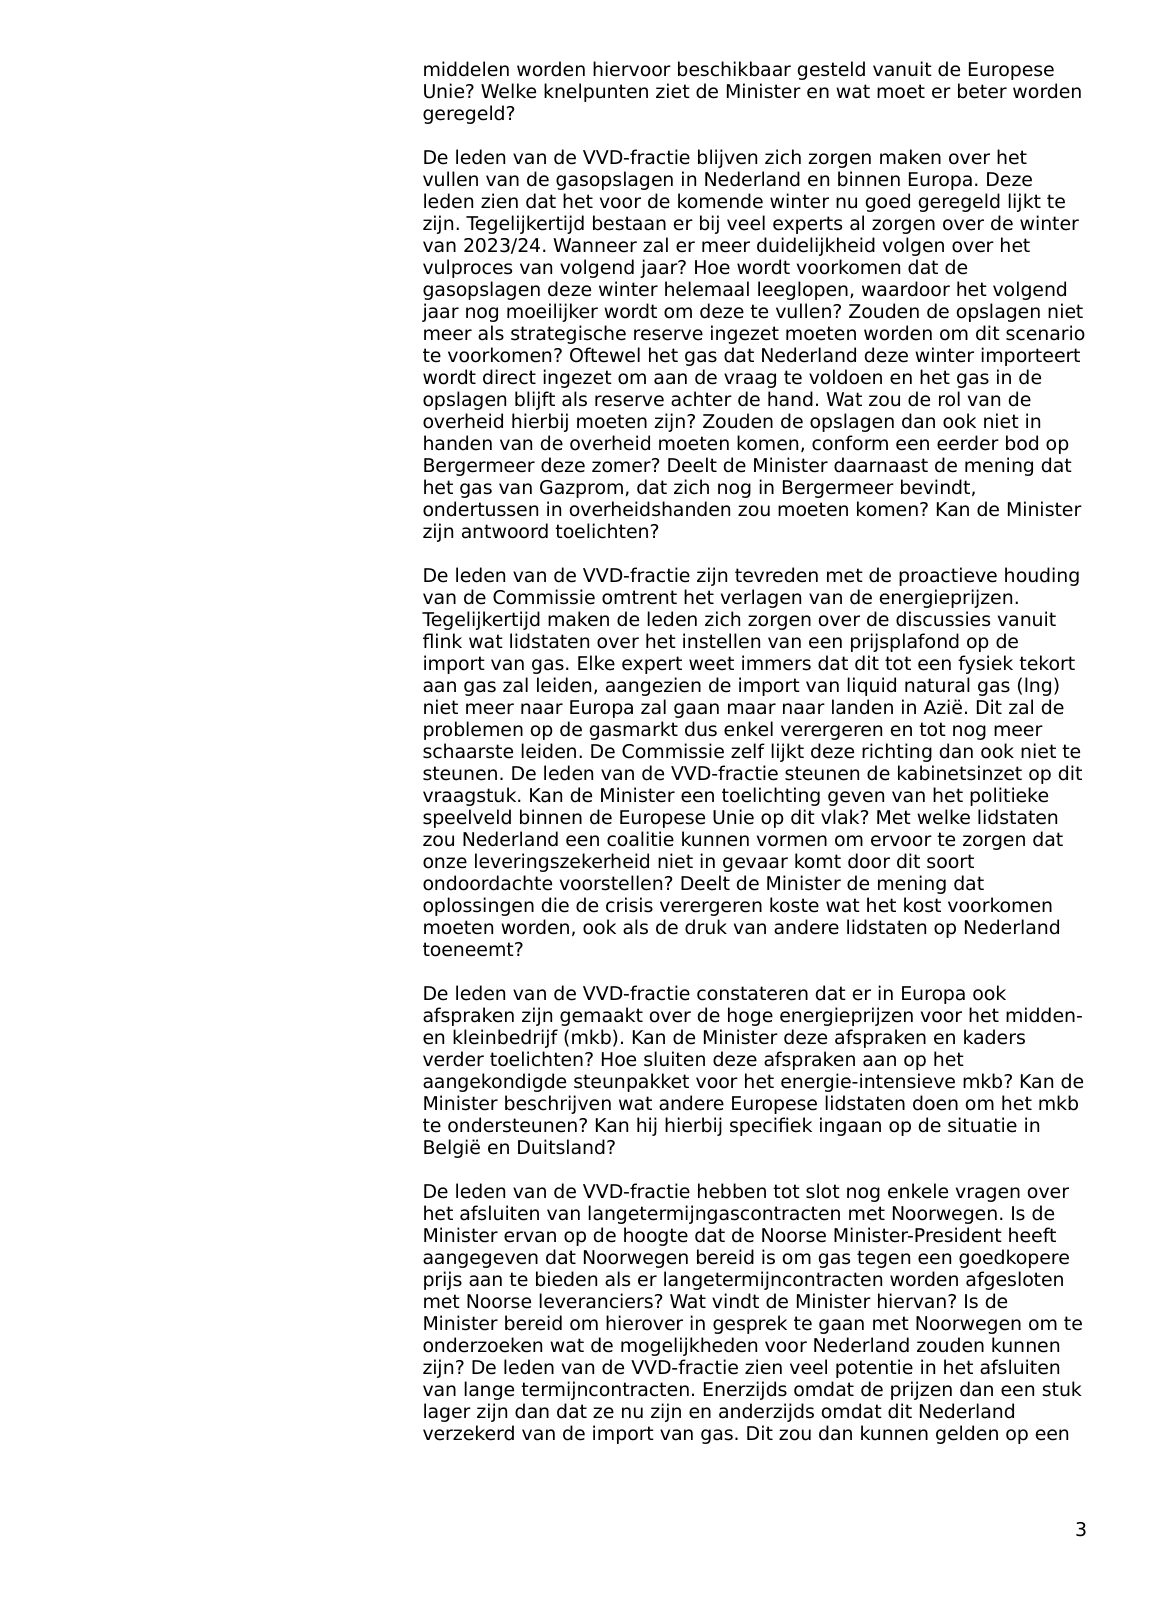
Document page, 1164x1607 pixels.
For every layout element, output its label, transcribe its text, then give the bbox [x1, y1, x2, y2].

text De leden van de VVD-fractie hebben tot slot nog enkele vragen over het afsluiten van langetermijngascontracten met Noorwegen. Is de Minister ervan op de hoogte dat de Noorse Minister-President heeft aangegeven dat Noorwegen bereid is om gas tegen een goedkopere prijs aan te bieden als er langetermijncontracten worden afgesloten met Noorse leveranciers? Wat vindt de Minister hiervan? Is de Minister bereid om hierover in gesprek te gaan met Noorwegen om te onderzoeken wat de mogelijkheden voor Nederland zouden kunnen zijn? De leden van de VVD-fractie zien veel potentie in het afsluiten van lange termijncontracten. Enerzijds omdat de prijzen dan een stuk lager zijn dan dat ze nu zijn en anderzijds omdat dit Nederland verzekerd van de import van gas. Dit zou dan kunnen gelden op een [422, 1181, 1087, 1444]
text De leden van de VVD-fractie constateren dat er in Europa ook afspraken zijn gemaakt over de hoge energieprijzen voor het midden- en kleinbedrijf (mkb). Kan de Minister deze afspraken en kaders verder toelichten? Hoe sluiten deze afspraken aan op het aangekondigde steunpakket voor het energie-intensieve mkb? Kan de Minister beschrijven wat andere Europese lidstaten doen om het mkb te ondersteunen? Kan hij hierbij specifiek ingaan op de situatie in België en Duitsland? [422, 983, 1087, 1159]
text De leden van de VVD-fractie blijven zich zorgen maken over het vullen van de gasopslagen in Nederland en binnen Europa. Deze leden zien dat het voor de komende winter nu goed geregeld lijkt te zijn. Tegelijkertijd bestaan er bij veel experts al zorgen over de winter van 2023/24. Wanneer zal er meer duidelijkheid volgen over het vulproces van volgend jaar? Hoe wordt voorkomen dat de gasopslagen deze winter helemaal leeglopen, waardoor het volgend jaar nog moeilijker wordt om deze te vullen? Zouden de opslagen niet meer als strategische reserve ingezet moeten worden om dit scenario te voorkomen? Oftewel het gas dat Nederland deze winter importeert wordt direct ingezet om aan de vraag te voldoen en het gas in de opslagen blijft als reserve achter de hand. Wat zou de rol van de overheid hierbij moeten zijn? Zouden de opslagen dan ook niet in handen van de overheid moeten komen, conform een eerder bod op Bergermeer deze zomer? Deelt de Minister daarnaast de mening dat het gas van Gazprom, dat zich nog in Bergermeer bevindt, ondertussen in overheidshanden zou moeten komen? Kan de Minister zijn antwoord toelichten? [422, 147, 1087, 543]
text middelen worden hiervoor beschikbaar gesteld vanuit de Europese Unie? Welke knelpunten ziet de Minister en wat moet er beter worden geregeld? [422, 59, 1087, 125]
text De leden van de VVD-fractie zijn tevreden met de proactieve houding van de Commissie omtrent het verlagen van de energieprijzen. Tegelijkertijd maken de leden zich zorgen over de discussies vanuit flink wat lidstaten over het instellen van een prijsplafond op de import van gas. Elke expert weet immers dat dit tot een fysiek tekort aan gas zal leiden, aangezien de import van liquid natural gas (lng) niet meer naar Europa zal gaan maar naar landen in Azië. Dit zal de problemen op de gasmarkt dus enkel verergeren en tot nog meer schaarste leiden. De Commissie zelf lijkt deze richting dan ook niet te steunen. De leden van de VVD-fractie steunen de kabinetsinzet op dit vraagstuk. Kan de Minister een toelichting geven van het politieke speelveld binnen de Europese Unie op dit vlak? Met welke lidstaten zou Nederland een coalitie kunnen vormen om ervoor te zorgen dat onze leveringszekerheid niet in gevaar komt door dit soort ondoordachte voorstellen? Deelt de Minister de mening dat oplossingen die de crisis verergeren koste wat het kost voorkomen moeten worden, ook als de druk van andere lidstaten op Nederland toeneemt? [422, 565, 1087, 961]
